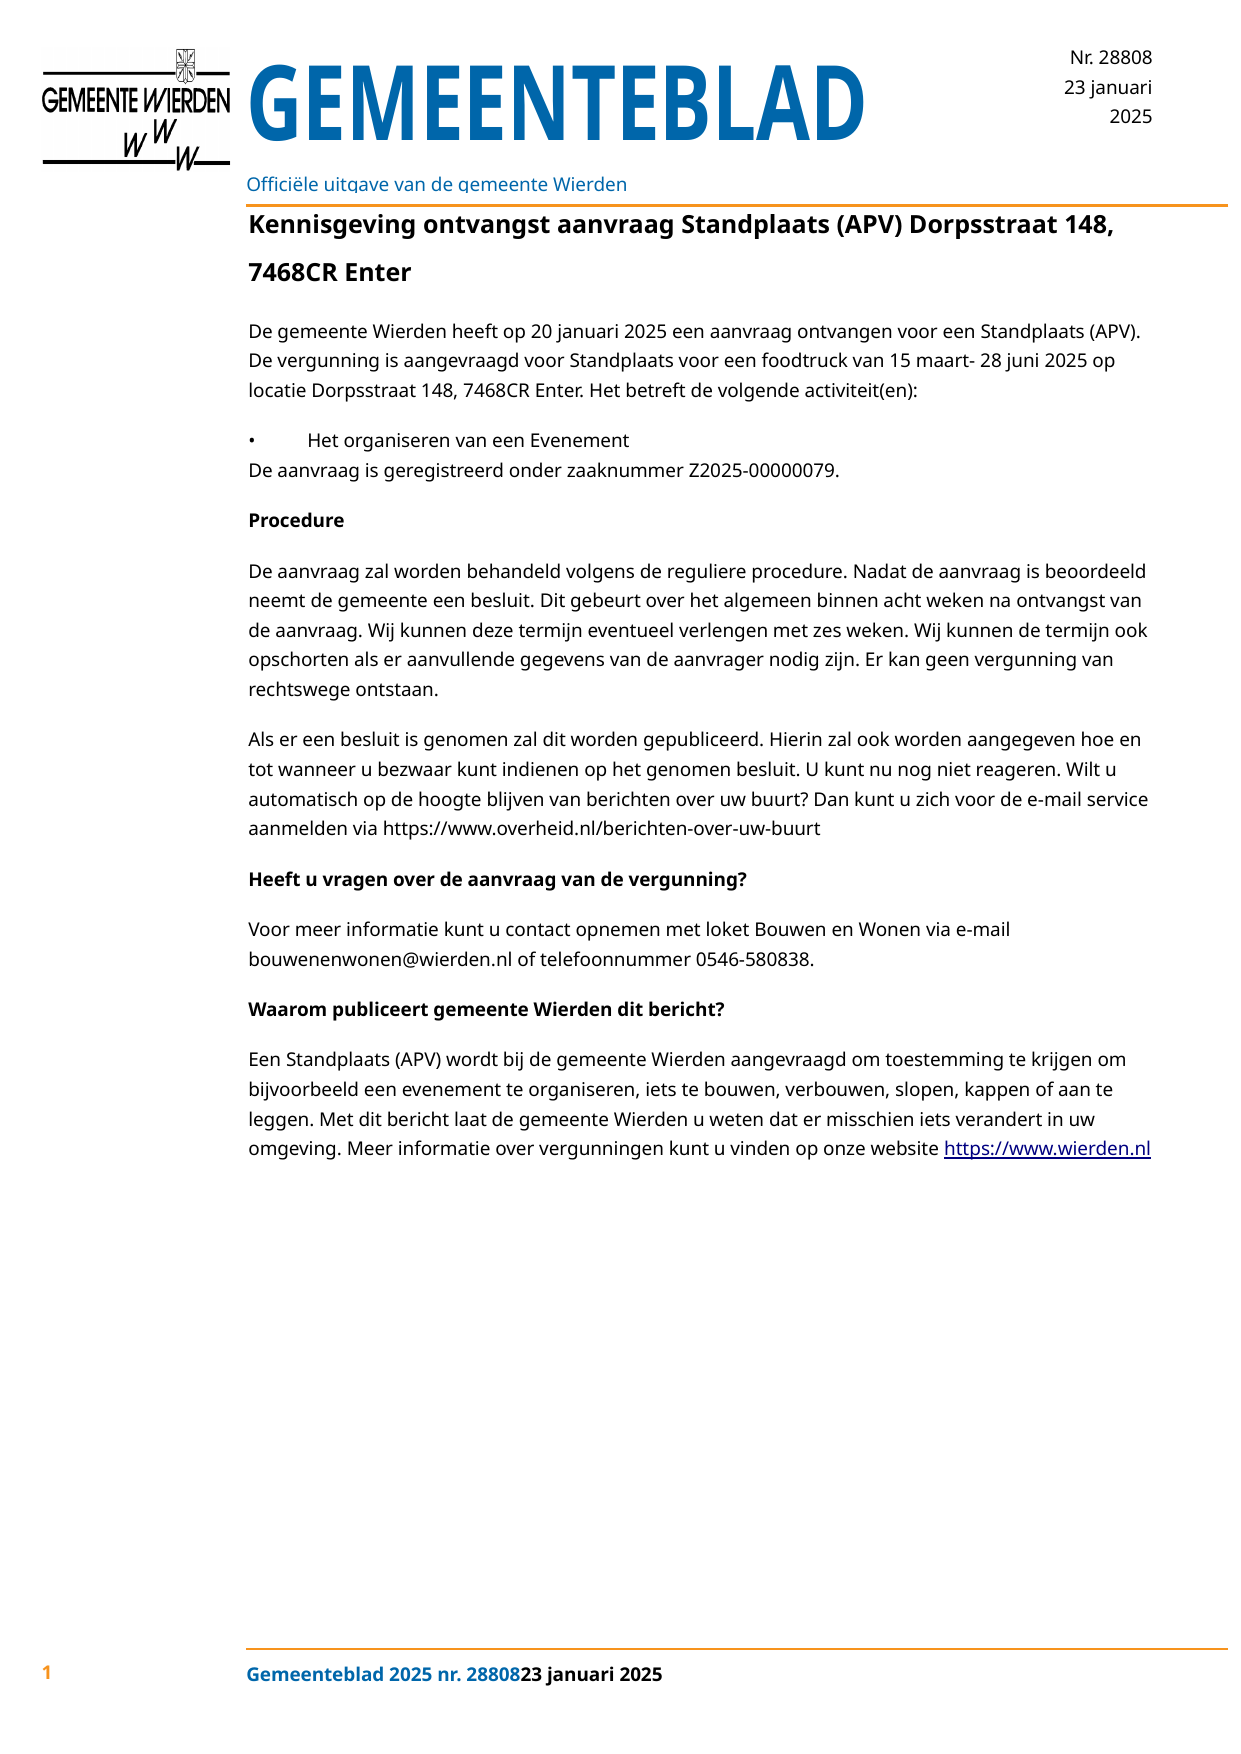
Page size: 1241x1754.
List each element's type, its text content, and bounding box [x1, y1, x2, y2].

text Kennisgeving ontvangst aanvraag Standplaats (APV) Dorpsstraat 148, 7468CR Enter [248, 207, 1152, 288]
text Procedure [248, 507, 1152, 533]
text De gemeente Wierden heeft op 20 januari 2025 een aanvraag ontvangen voor een Standplaats (APV). De vergunning is aangevraagd voor Standplaats voor een foodtruck van 15 maart- 28 juni 2025 op locatie Dorpsstraat 148, 7468CR Enter. Het betreft de volgende activiteit(en): [248, 318, 1152, 403]
text Heeft u vragen over de aanvraag van de vergunning? [248, 866, 1152, 892]
text Als er een besluit is genomen zal dit worden gepubliceerd. Hierin zal ook worden aangegeven hoe en tot wanneer u bezwaar kunt indienen op het genomen besluit. U kunt nu nog niet reageren. Wilt u automatisch op de hoogte blijven van berichten over uw buurt? Dan kunt u zich voor de e-mail service aanmelden via https://www.overheid.nl/berichten-over-uw-buurt [248, 727, 1152, 841]
list Het organiseren van een Evenement [248, 427, 1152, 453]
text De aanvraag zal worden behandeld volgens de reguliere procedure. Nadat de aanvraag is beoordeeld neemt de gemeente een besluit. Dit gebeurt over het algemeen binnen acht weken na ontvangst van de aanvraag. Wij kunnen deze termijn eventueel verlengen met zes weken. Wij kunnen de termijn ook opschorten als er aanvullende gegevens van de aanvrager nodig zijn. Er kan geen vergunning van rechtswege ontstaan. [248, 558, 1152, 702]
text Voor meer informatie kunt u contact opnemen met loket Bouwen en Wonen via e-mail bouwenenwonen@wierden.nl of telefoonnummer 0546-580838. [248, 916, 1152, 972]
text Een Standplaats (APV) wordt bij de gemeente Wierden aangevraagd om toestemming te krijgen om bijvoorbeeld een evenement te organiseren, iets te bouwen, verbouwen, slopen, kappen of aan te leggen. Met dit bericht laat de gemeente Wierden u weten dat er misschien iets verandert in uw omgeving. Meer informatie over vergunningen kunt u vinden op onze website https://www.wierden.nl [248, 1047, 1152, 1161]
text Waarom publiceert gemeente Wierden dit bericht? [248, 996, 1152, 1022]
picture [41, 47, 231, 172]
text De aanvraag is geregistreerd onder zaaknummer Z2025-00000079. [248, 457, 1152, 483]
